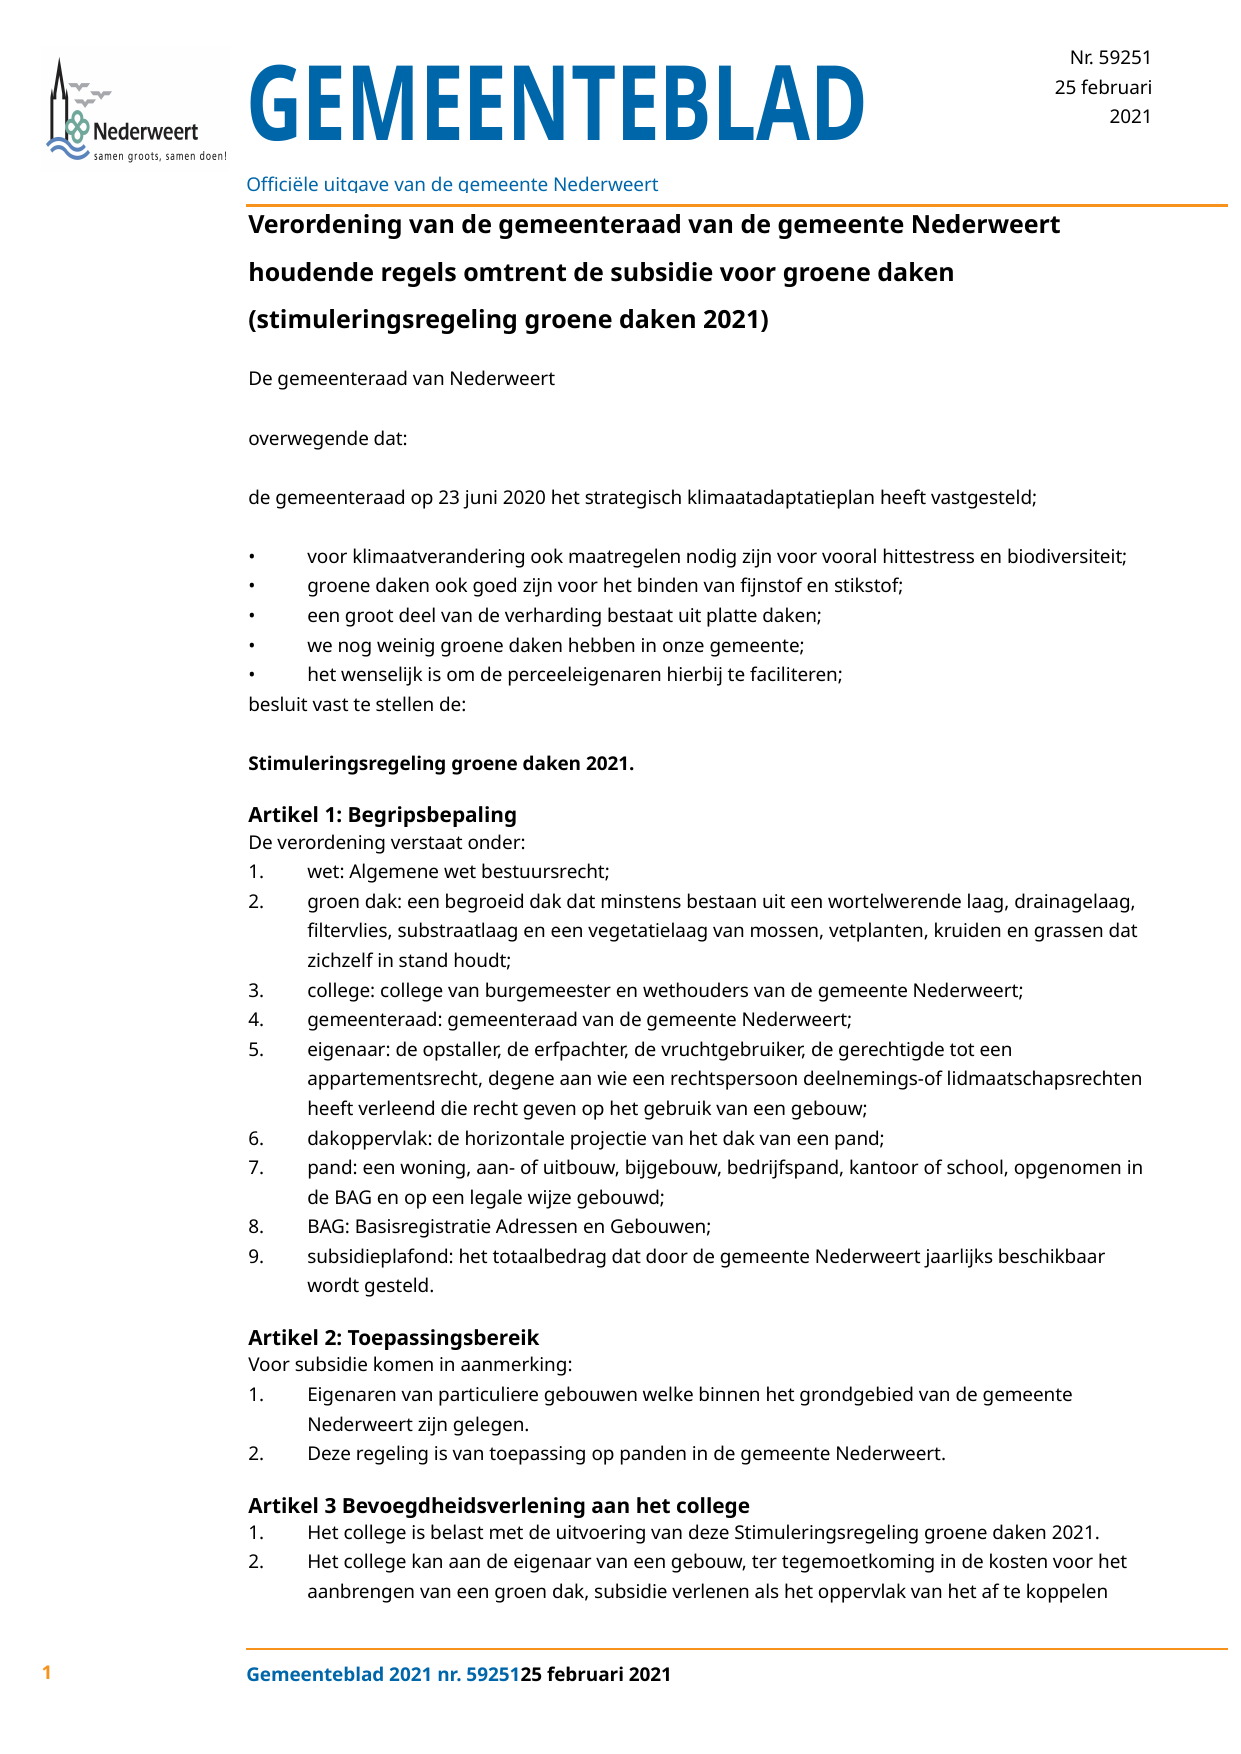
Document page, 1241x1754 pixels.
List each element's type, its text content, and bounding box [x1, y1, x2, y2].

text besluit vast te stellen de: [248, 691, 1152, 717]
text Voor subsidie komen in aanmerking: [248, 1352, 1152, 1377]
list wet: Algemene wet bestuursrecht; [248, 858, 1152, 884]
text overwegende dat: [248, 425, 1152, 450]
text de gemeenteraad op 23 juni 2020 het strategisch klimaatadaptatieplan heeft vastgesteld; [248, 484, 1152, 509]
list pand: een woning, aan- of uitbouw, bijgebouw, bedrijfspand, kantoor of school, opgenomen in de BAG en op een legale wijze gebouwd; [248, 1154, 1152, 1210]
text Artikel 2: Toepassingsbereik [248, 1323, 1152, 1352]
text Artikel 3 Bevoegdheidsverlening aan het college [248, 1491, 1152, 1519]
list groene daken ook goed zijn voor het binden van fijnstof en stikstof; [248, 573, 1152, 598]
list Deze regeling is van toepassing op panden in de gemeente Nederweert. [248, 1440, 1152, 1466]
list we nog weinig groene daken hebben in onze gemeente; [248, 632, 1152, 657]
list groen dak: een begroeid dak dat minstens bestaan uit een wortelwerende laag, drainagelaag, filtervlies, substraatlaag en een vegetatielaag van mossen, vetplanten, kruiden en grassen dat zichzelf in stand houdt; [248, 888, 1152, 973]
list gemeenteraad: gemeenteraad van de gemeente Nederweert; [248, 1006, 1152, 1032]
list Het college kan aan de eigenaar van een gebouw, ter tegemoetkoming in de kosten voor het aanbrengen van een groen dak, subsidie verlenen als het oppervlak van het af te koppelen [248, 1549, 1152, 1604]
list het wenselijk is om de perceeleigenaren hierbij te faciliteren; [248, 661, 1152, 687]
text Verordening van de gemeenteraad van de gemeente Nederweert houdende regels omtrent de subsidie voor groene daken (stimuleringsregeling groene daken 2021) [248, 207, 1152, 336]
list college: college van burgemeester en wethouders van de gemeente Nederweert; [248, 977, 1152, 1003]
list subsidieplafond: het totaalbedrag dat door de gemeente Nederweert jaarlijks beschikbaar wordt gesteld. [248, 1243, 1152, 1298]
text Artikel 1: Begripsbepaling [248, 801, 1152, 829]
text Stimuleringsregeling groene daken 2021. [248, 750, 1152, 776]
list BAG: Basisregistratie Adressen en Gebouwen; [248, 1213, 1152, 1239]
picture [41, 47, 231, 172]
list eigenaar: de opstaller, de erfpachter, de vruchtgebruiker, de gerechtigde tot een appartementsrecht, degene aan wie een rechtspersoon deelnemings-of lidmaatschapsrechten heeft verleend die recht geven op het gebruik van een gebouw; [248, 1036, 1152, 1121]
list dakoppervlak: de horizontale projectie van het dak van een pand; [248, 1125, 1152, 1151]
text De gemeenteraad van Nederweert [248, 366, 1152, 391]
text De verordening verstaat onder: [248, 829, 1152, 855]
list voor klimaatverandering ook maatregelen nodig zijn voor vooral hittestress en biodiversiteit; [248, 543, 1152, 569]
list een groot deel van de verharding bestaat uit platte daken; [248, 602, 1152, 628]
list Eigenaren van particuliere gebouwen welke binnen het grondgebied van de gemeente Nederweert zijn gelegen. [248, 1381, 1152, 1436]
list Het college is belast met de uitvoering van deze Stimuleringsregeling groene daken 2021. [248, 1519, 1152, 1545]
